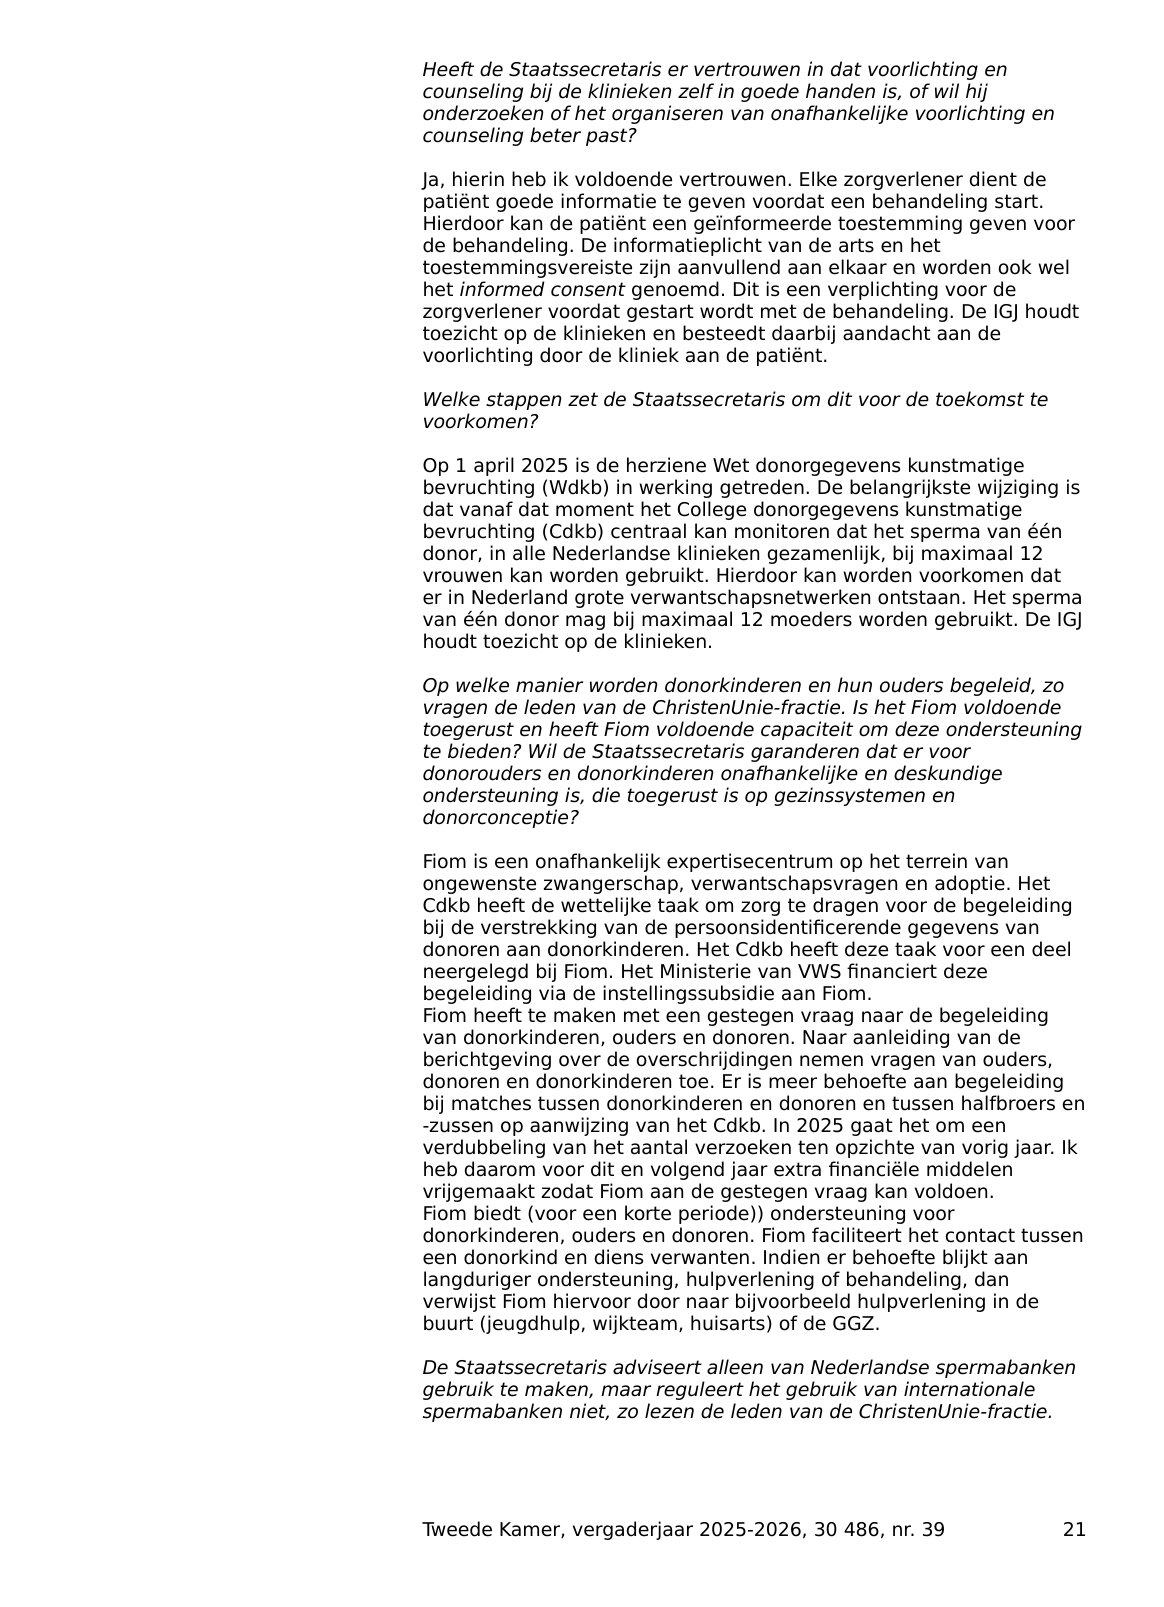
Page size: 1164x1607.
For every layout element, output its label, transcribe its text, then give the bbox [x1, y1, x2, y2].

text Fiom biedt (voor een korte periode)) ondersteuning voor donorkinderen, ouders en donoren. Fiom faciliteert het contact tussen een donorkind en diens verwanten. Indien er behoefte blijkt aan langduriger ondersteuning, hulpverlening of behandeling, dan verwijst Fiom hiervoor door naar bijvoorbeeld hulpverlening in de buurt (jeugdhulp, wijkteam, huisarts) of de GGZ. [422, 1203, 1087, 1335]
text Op 1 april 2025 is de herziene Wet donorgegevens kunstmatige bevruchting (Wdkb) in werking getreden. De belangrijkste wijziging is dat vanaf dat moment het College donorgegevens kunstmatige bevruchting (Cdkb) centraal kan monitoren dat het sperma van één donor, in alle Nederlandse klinieken gezamenlijk, bij maximaal 12 vrouwen kan worden gebruikt. Hierdoor kan worden voorkomen dat er in Nederland grote verwantschapsnetwerken ontstaan. Het sperma van één donor mag bij maximaal 12 moeders worden gebruikt. De IGJ houdt toezicht op de klinieken. [422, 455, 1087, 653]
text Fiom heeft te maken met een gestegen vraag naar de begeleiding van donorkinderen, ouders en donoren. Naar aanleiding van de berichtgeving over de overschrijdingen nemen vragen van ouders, donoren en donorkinderen toe. Er is meer behoefte aan begeleiding bij matches tussen donorkinderen en donoren en tussen halfbroers en -zussen op aanwijzing van het Cdkb. In 2025 gaat het om een verdubbeling van het aantal verzoeken ten opzichte van vorig jaar. Ik heb daarom voor dit en volgend jaar extra financiële middelen vrijgemaakt zodat Fiom aan de gestegen vraag kan voldoen. [422, 1005, 1087, 1203]
text Heeft de Staatssecretaris er vertrouwen in dat voorlichting en counseling bij de klinieken zelf in goede handen is, of wil hij onderzoeken of het organiseren van onafhankelijke voorlichting en counseling beter past? [422, 59, 1087, 147]
text Fiom is een onafhankelijk expertisecentrum op het terrein van ongewenste zwangerschap, verwantschapsvragen en adoptie. Het Cdkb heeft de wettelijke taak om zorg te dragen voor de begeleiding bij de verstrekking van de persoonsidentificerende gegevens van donoren aan donorkinderen. Het Cdkb heeft deze taak voor een deel neergelegd bij Fiom. Het Ministerie van VWS financiert deze begeleiding via de instellingssubsidie aan Fiom. [422, 851, 1087, 1005]
text Welke stappen zet de Staatssecretaris om dit voor de toekomst te voorkomen? [422, 389, 1087, 433]
text Op welke manier worden donorkinderen en hun ouders begeleid, zo vragen de leden van de ChristenUnie-fractie. Is het Fiom voldoende toegerust en heeft Fiom voldoende capaciteit om deze ondersteuning te bieden? Wil de Staatssecretaris garanderen dat er voor donorouders en donorkinderen onafhankelijke en deskundige ondersteuning is, die toegerust is op gezinssystemen en donorconceptie? [422, 675, 1087, 829]
text Ja, hierin heb ik voldoende vertrouwen. Elke zorgverlener dient de patiënt goede informatie te geven voordat een behandeling start. Hierdoor kan de patiënt een geïnformeerde toestemming geven voor de behandeling. De informatieplicht van de arts en het toestemmingsvereiste zijn aanvullend aan elkaar en worden ook wel het informed consent genoemd. Dit is een verplichting voor de zorgverlener voordat gestart wordt met de behandeling. De IGJ houdt toezicht op de klinieken en besteedt daarbij aandacht aan de voorlichting door de kliniek aan de patiënt. [422, 169, 1087, 367]
text De Staatssecretaris adviseert alleen van Nederlandse spermabanken gebruik te maken, maar reguleert het gebruik van internationale spermabanken niet, zo lezen de leden van de ChristenUnie-fractie. [422, 1357, 1087, 1423]
